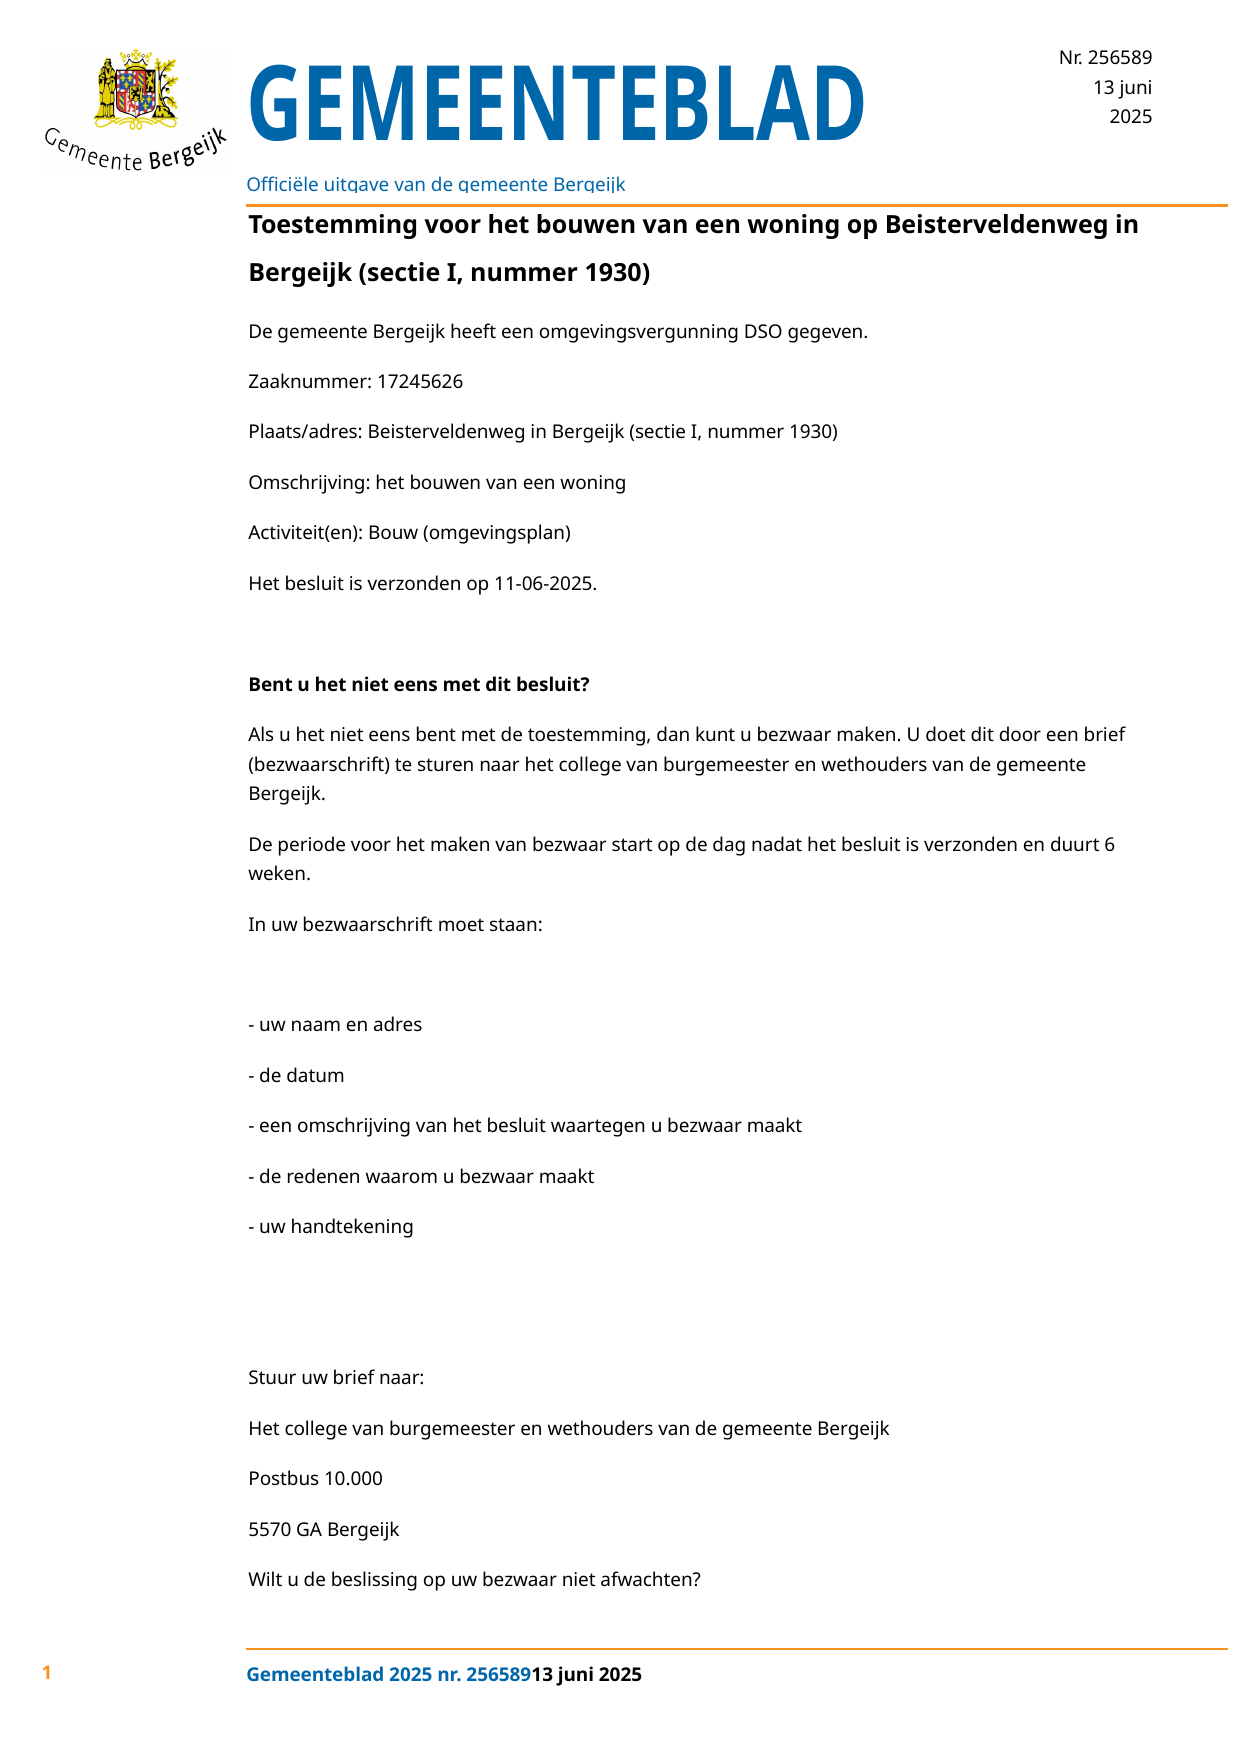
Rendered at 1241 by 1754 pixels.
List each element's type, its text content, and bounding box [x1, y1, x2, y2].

text Toestemming voor het bouwen van een woning op Beisterveldenweg in Bergeijk (sectie I, nummer 1930) [248, 207, 1152, 288]
text Zaaknummer: 17245626 [248, 368, 1152, 394]
text - de redenen waarom u bezwaar maakt [248, 1163, 1152, 1189]
text Het besluit is verzonden op 11-06-2025. [248, 570, 1152, 596]
text - de datum [248, 1062, 1152, 1088]
text - een omschrijving van het besluit waartegen u bezwaar maakt [248, 1112, 1152, 1138]
text Stuur uw brief naar: [248, 1364, 1152, 1390]
picture [41, 47, 231, 172]
text Het college van burgemeester en wethouders van de gemeente Bergeijk [248, 1415, 1152, 1441]
text De gemeente Bergeijk heeft een omgevingsvergunning DSO gegeven. [248, 318, 1152, 344]
text Plaats/adres: Beisterveldenweg in Bergeijk (sectie I, nummer 1930) [248, 419, 1152, 444]
text - uw handtekening [248, 1213, 1152, 1239]
text Wilt u de beslissing op uw bezwaar niet afwachten? [248, 1566, 1152, 1592]
text Omschrijving: het bouwen van een woning [248, 469, 1152, 495]
text 5570 GA Bergeijk [248, 1516, 1152, 1542]
text - uw naam en adres [248, 1012, 1152, 1037]
text Activiteit(en): Bouw (omgevingsplan) [248, 519, 1152, 545]
text In uw bezwaarschrift moet staan: [248, 911, 1152, 937]
text Postbus 10.000 [248, 1465, 1152, 1491]
text Bent u het niet eens met dit besluit? [248, 671, 1152, 697]
text De periode voor het maken van bezwaar start op de dag nadat het besluit is verzonden en duurt 6 weken. [248, 831, 1152, 886]
text Als u het niet eens bent met de toestemming, dan kunt u bezwaar maken. U doet dit door een brief (bezwaarschrift) te sturen naar het college van burgemeester en wethouders van de gemeente Bergeijk. [248, 721, 1152, 806]
